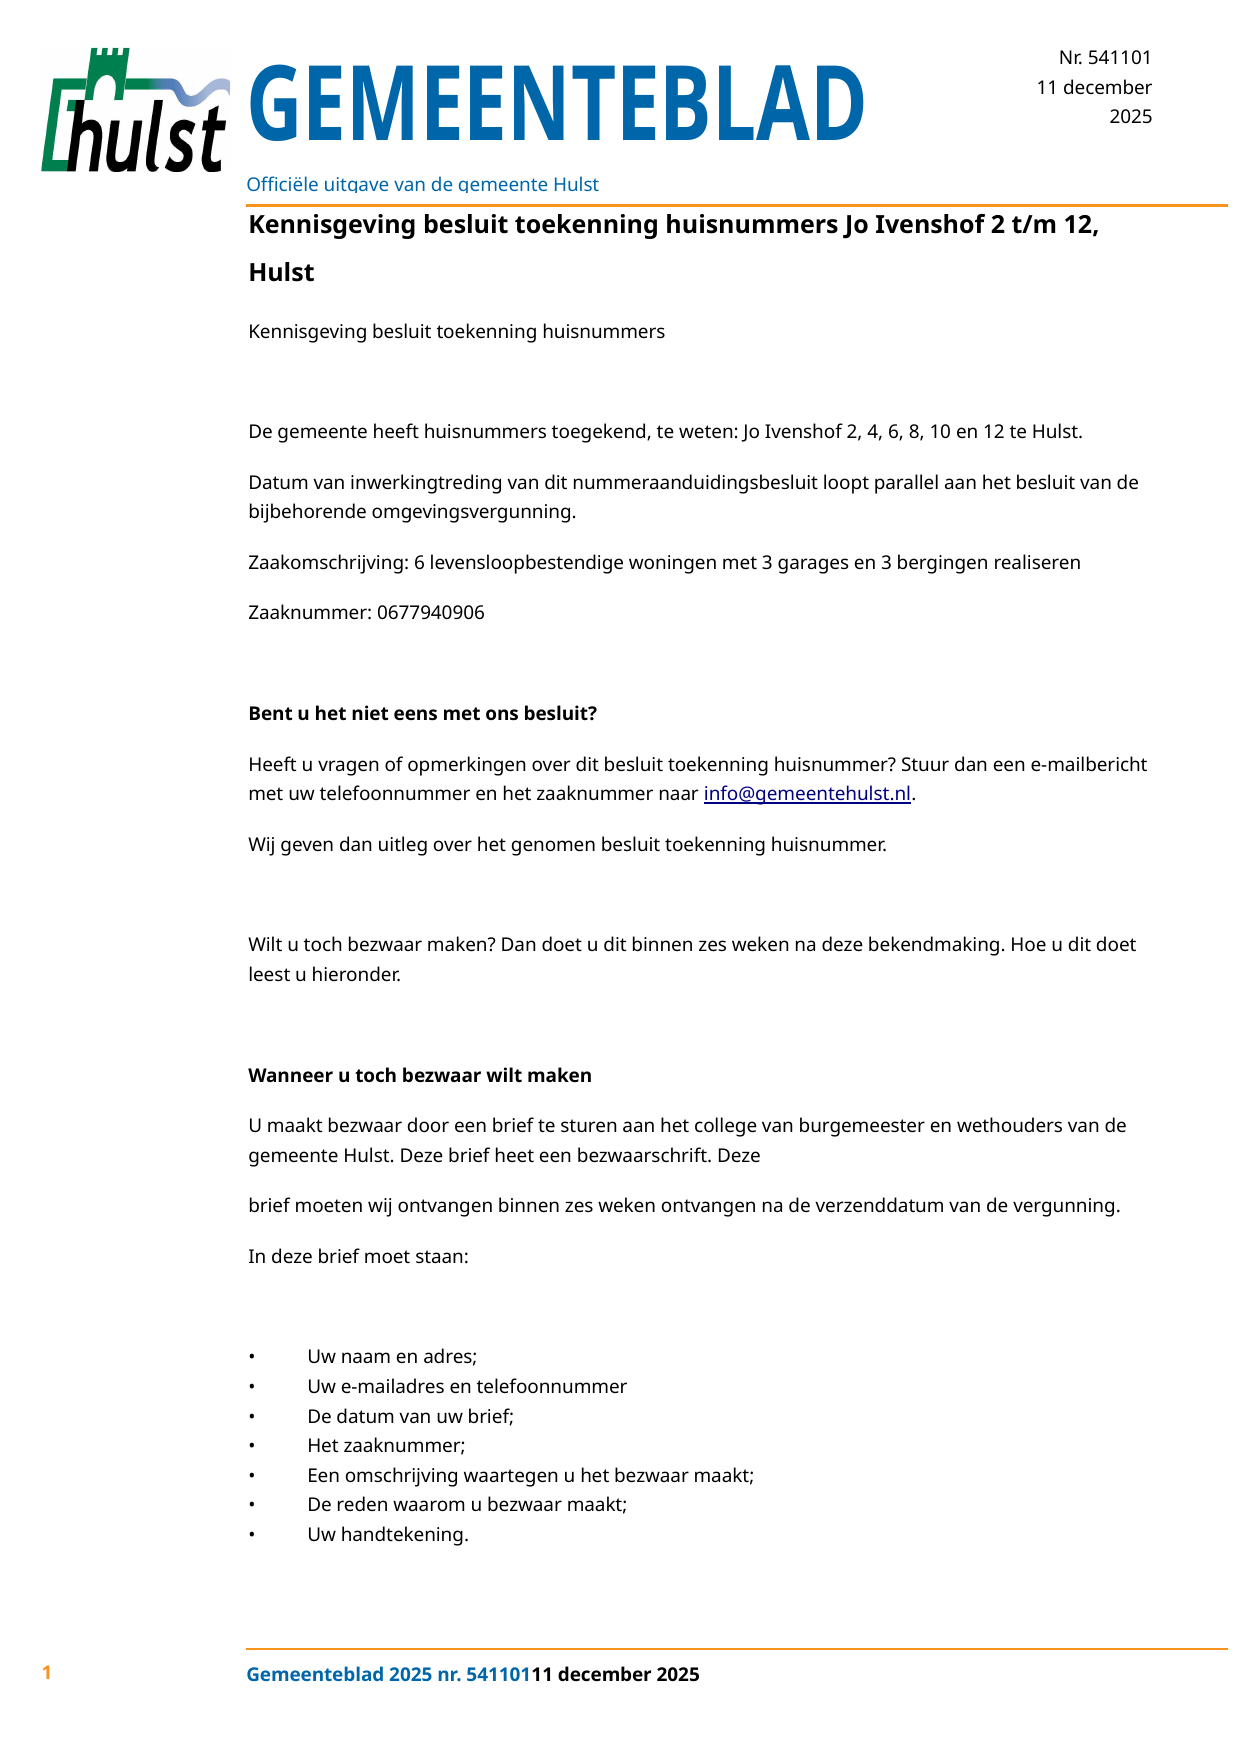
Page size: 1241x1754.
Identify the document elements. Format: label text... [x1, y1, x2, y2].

text Wanneer u toch bezwaar wilt maken [248, 1062, 1152, 1088]
text Wilt u toch bezwaar maken? Dan doet u dit binnen zes weken na deze bekendmaking. Hoe u dit doet leest u hieronder. [248, 932, 1152, 987]
text U maakt bezwaar door een brief te sturen aan het college van burgemeester en wethouders van de gemeente Hulst. Deze brief heet een bezwaarschrift. Deze [248, 1112, 1152, 1168]
text Bent u het niet eens met ons besluit? [248, 700, 1152, 726]
text Kennisgeving besluit toekenning huisnummers [248, 318, 1152, 344]
text In deze brief moet staan: [248, 1243, 1152, 1269]
text De gemeente heeft huisnummers toegekend, te weten: Jo Ivenshof 2, 4, 6, 8, 10 en 12 te Hulst. [248, 419, 1152, 444]
list Een omschrijving waartegen u het bezwaar maakt; [248, 1462, 1152, 1488]
list Het zaaknummer; [248, 1432, 1152, 1458]
text Zaakomschrijving: 6 levensloopbestendige woningen met 3 garages en 3 bergingen realiseren [248, 549, 1152, 575]
text Heeft u vragen of opmerkingen over dit besluit toekenning huisnummer? Stuur dan een e-mailbericht met uw telefoonnummer en het zaaknummer naar info@gemeentehulst.nl. [248, 751, 1152, 806]
picture [41, 47, 231, 172]
list Uw e-mailadres en telefoonnummer [248, 1373, 1152, 1399]
text Datum van inwerkingtreding van dit nummeraanduidingsbesluit loopt parallel aan het besluit van de bijbehorende omgevingsvergunning. [248, 469, 1152, 524]
list De reden waarom u bezwaar maakt; [248, 1492, 1152, 1517]
list Uw handtekening. [248, 1521, 1152, 1547]
list De datum van uw brief; [248, 1403, 1152, 1429]
list Uw naam en adres; [248, 1344, 1152, 1369]
text Zaaknummer: 0677940906 [248, 599, 1152, 625]
text brief moeten wij ontvangen binnen zes weken ontvangen na de verzenddatum van de vergunning. [248, 1192, 1152, 1218]
text Kennisgeving besluit toekenning huisnummers Jo Ivenshof 2 t/m 12, Hulst [248, 207, 1152, 288]
text Wij geven dan uitleg over het genomen besluit toekenning huisnummer. [248, 831, 1152, 857]
